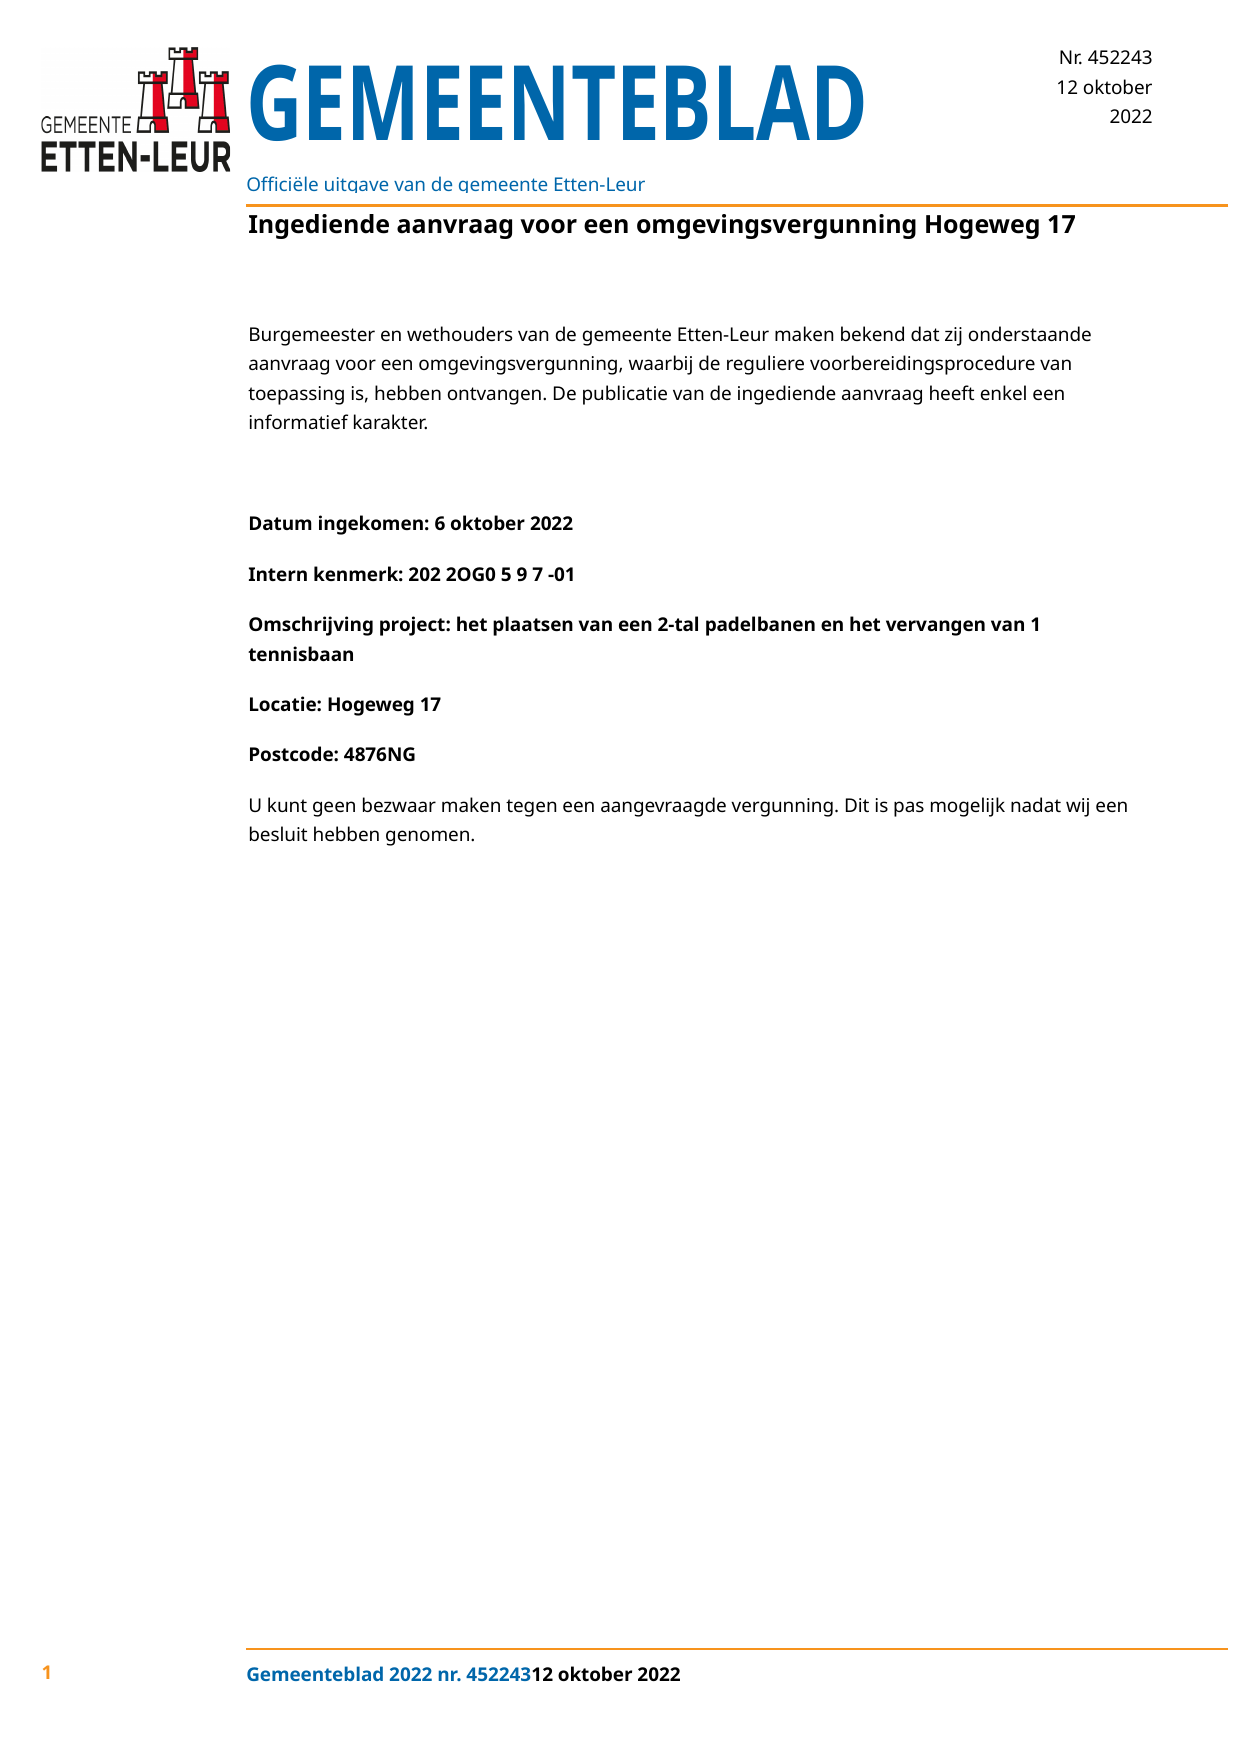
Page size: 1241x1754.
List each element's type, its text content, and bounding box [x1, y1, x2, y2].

text Ingediende aanvraag voor een omgevingsvergunning Hogeweg 17 [248, 207, 1152, 241]
text Intern kenmerk: 202 2OG0 5 9 7 -01 [248, 561, 1152, 586]
text Omschrijving project: het plaatsen van een 2-tal padelbanen en het vervangen van 1 tennisbaan [248, 611, 1152, 666]
text Burgemeester en wethouders van de gemeente Etten-Leur maken bekend dat zij onderstaande aanvraag voor een omgevingsvergunning, waarbij de reguliere voorbereidingsprocedure van toepassing is, hebben ontvangen. De publicatie van de ingediende aanvraag heeft enkel een informatief karakter. [248, 321, 1152, 435]
text Datum ingekomen: 6 oktober 2022 [248, 510, 1152, 536]
text Postcode: 4876NG [248, 742, 1152, 767]
text U kunt geen bezwaar maken tegen een aangevraagde vergunning. Dit is pas mogelijk nadat wij een besluit hebben genomen. [248, 792, 1152, 847]
picture [41, 47, 231, 172]
text Locatie: Hogeweg 17 [248, 691, 1152, 717]
